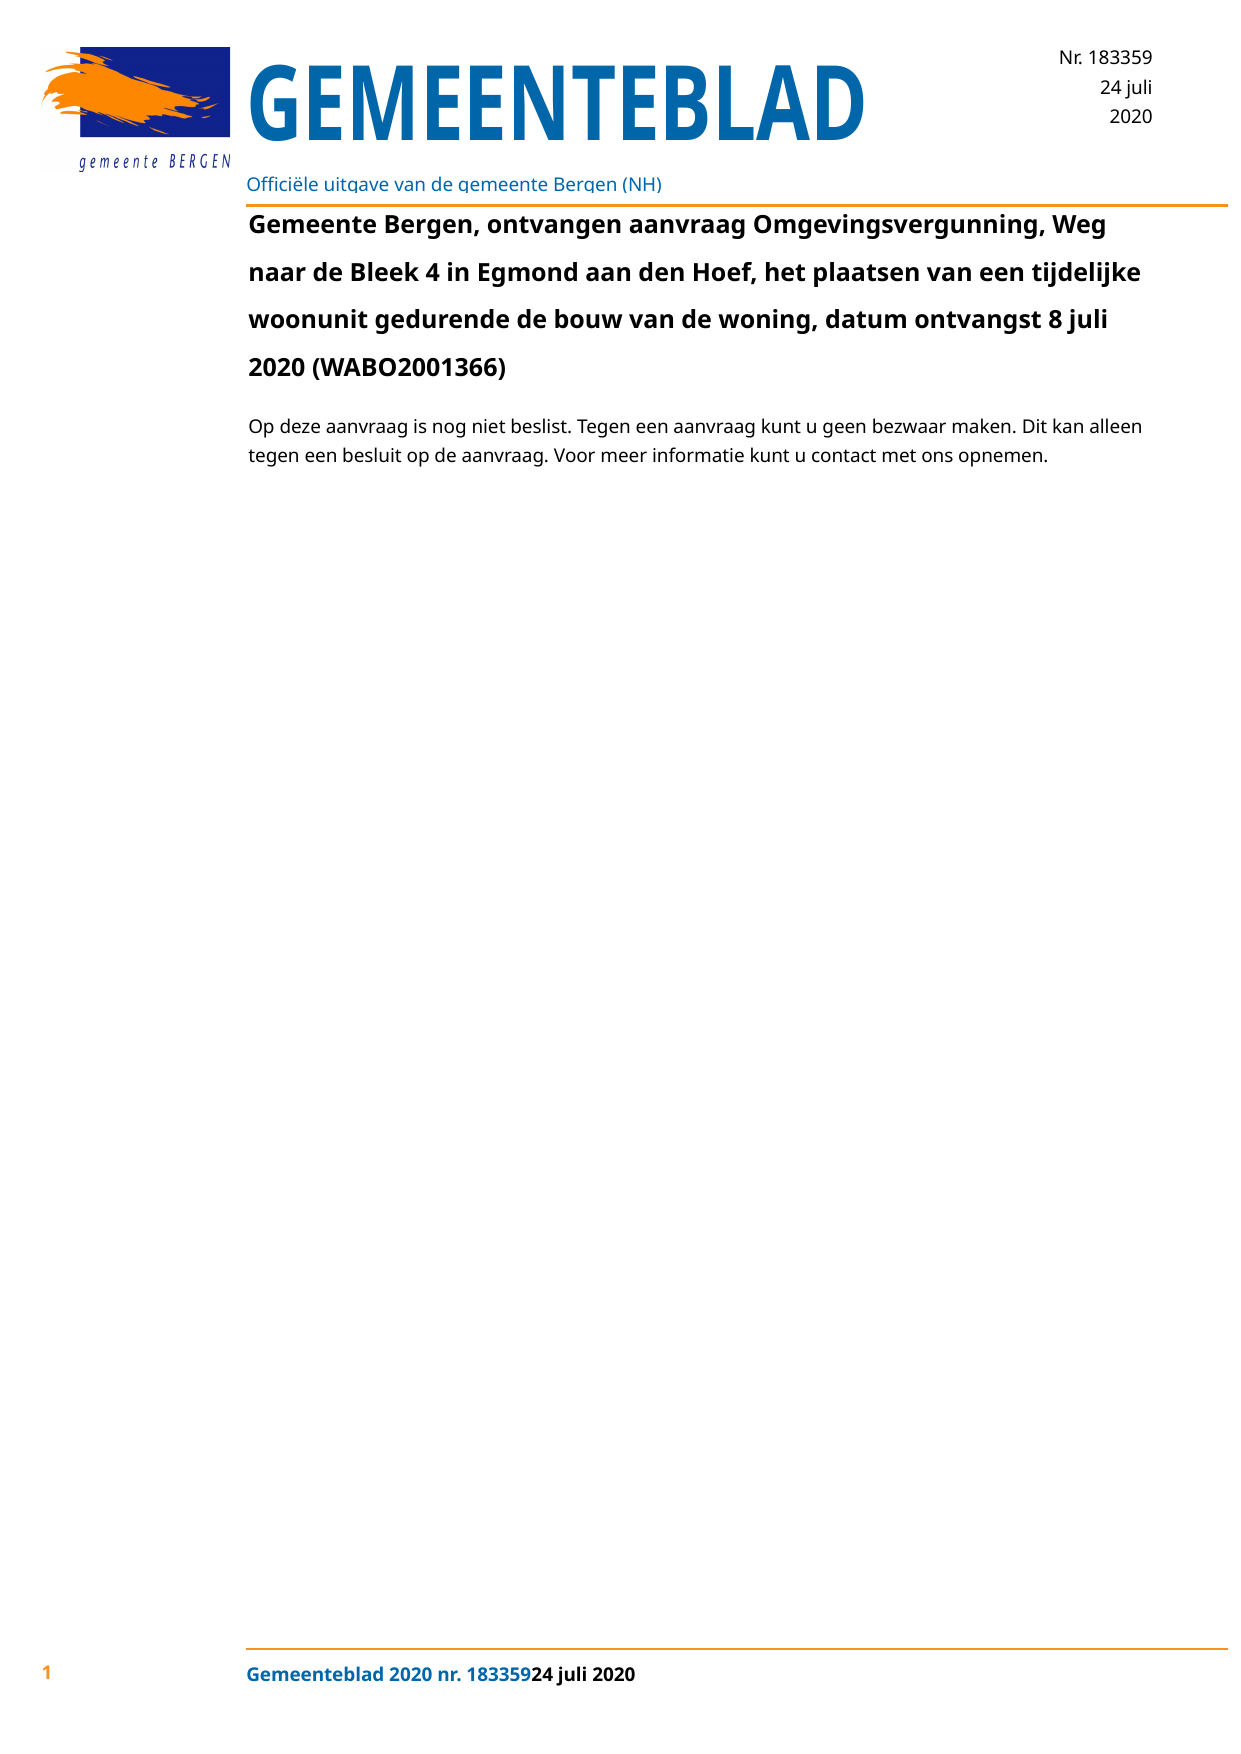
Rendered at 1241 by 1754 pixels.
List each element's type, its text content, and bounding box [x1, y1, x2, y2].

text Op deze aanvraag is nog niet beslist. Tegen een aanvraag kunt u geen bezwaar maken. Dit kan alleen tegen een besluit op de aanvraag. Voor meer informatie kunt u contact met ons opnemen. [248, 413, 1152, 468]
picture [41, 47, 231, 172]
text Gemeente Bergen, ontvangen aanvraag Omgevingsvergunning, Weg naar de Bleek 4 in Egmond aan den Hoef, het plaatsen van een tijdelijke woonunit gedurende de bouw van de woning, datum ontvangst 8 juli 2020 (WABO2001366) [248, 207, 1152, 384]
